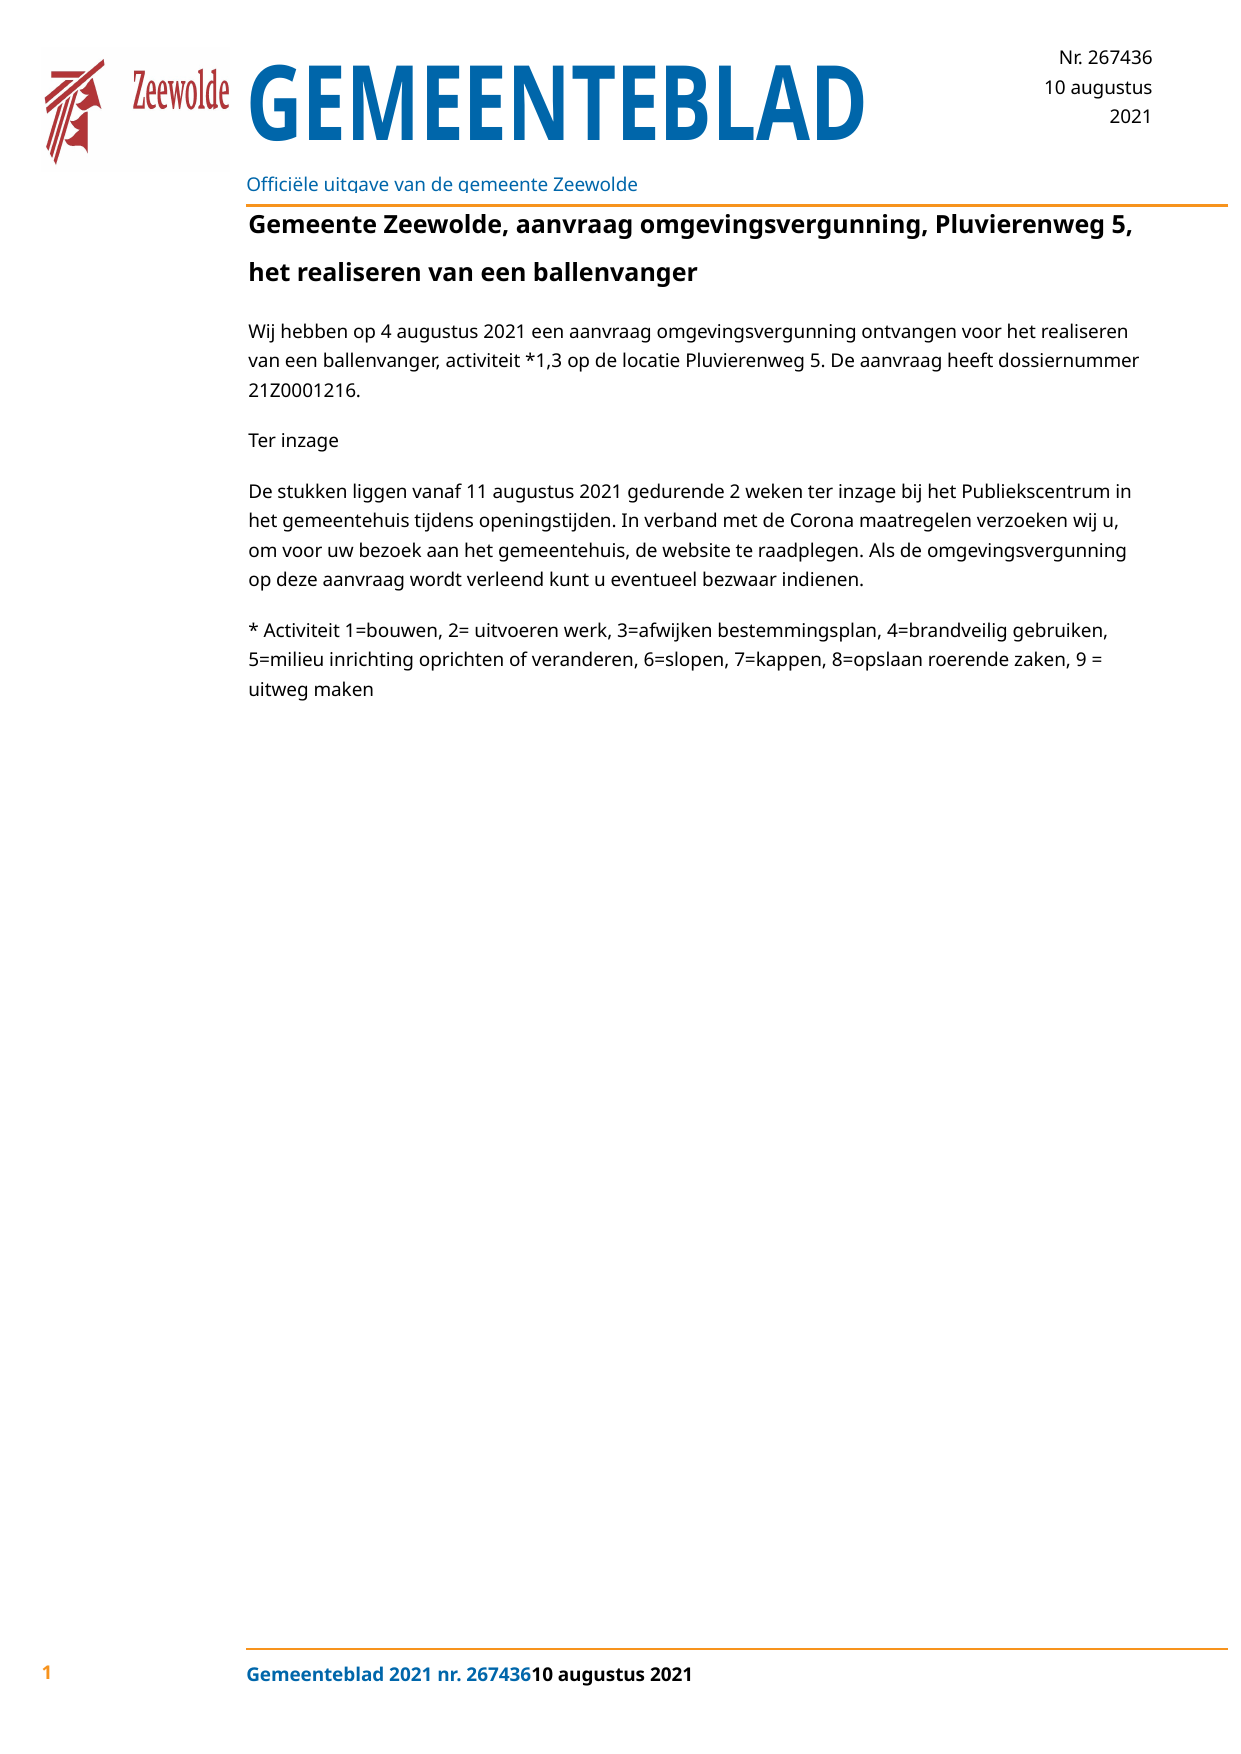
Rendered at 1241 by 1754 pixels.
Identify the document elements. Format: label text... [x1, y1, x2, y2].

picture [41, 47, 231, 172]
text De stukken liggen vanaf 11 augustus 2021 gedurende 2 weken ter inzage bij het Publiekscentrum in het gemeentehuis tijdens openingstijden. In verband met de Corona maatregelen verzoeken wij u, om voor uw bezoek aan het gemeentehuis, de website te raadplegen. Als de omgevingsvergunning op deze aanvraag wordt verleend kunt u eventueel bezwaar indienen. [248, 478, 1152, 592]
text * Activiteit 1=bouwen, 2= uitvoeren werk, 3=afwijken bestemmingsplan, 4=brandveilig gebruiken, 5=milieu inrichting oprichten of veranderen, 6=slopen, 7=kappen, 8=opslaan roerende zaken, 9 = uitweg maken [248, 617, 1152, 702]
text Gemeente Zeewolde, aanvraag omgevingsvergunning, Pluvierenweg 5, het realiseren van een ballenvanger [248, 207, 1152, 288]
text Wij hebben op 4 augustus 2021 een aanvraag omgevingsvergunning ontvangen voor het realiseren van een ballenvanger, activiteit *1,3 op de locatie Pluvierenweg 5. De aanvraag heeft dossiernummer 21Z0001216. [248, 318, 1152, 403]
text Ter inzage [248, 427, 1152, 453]
